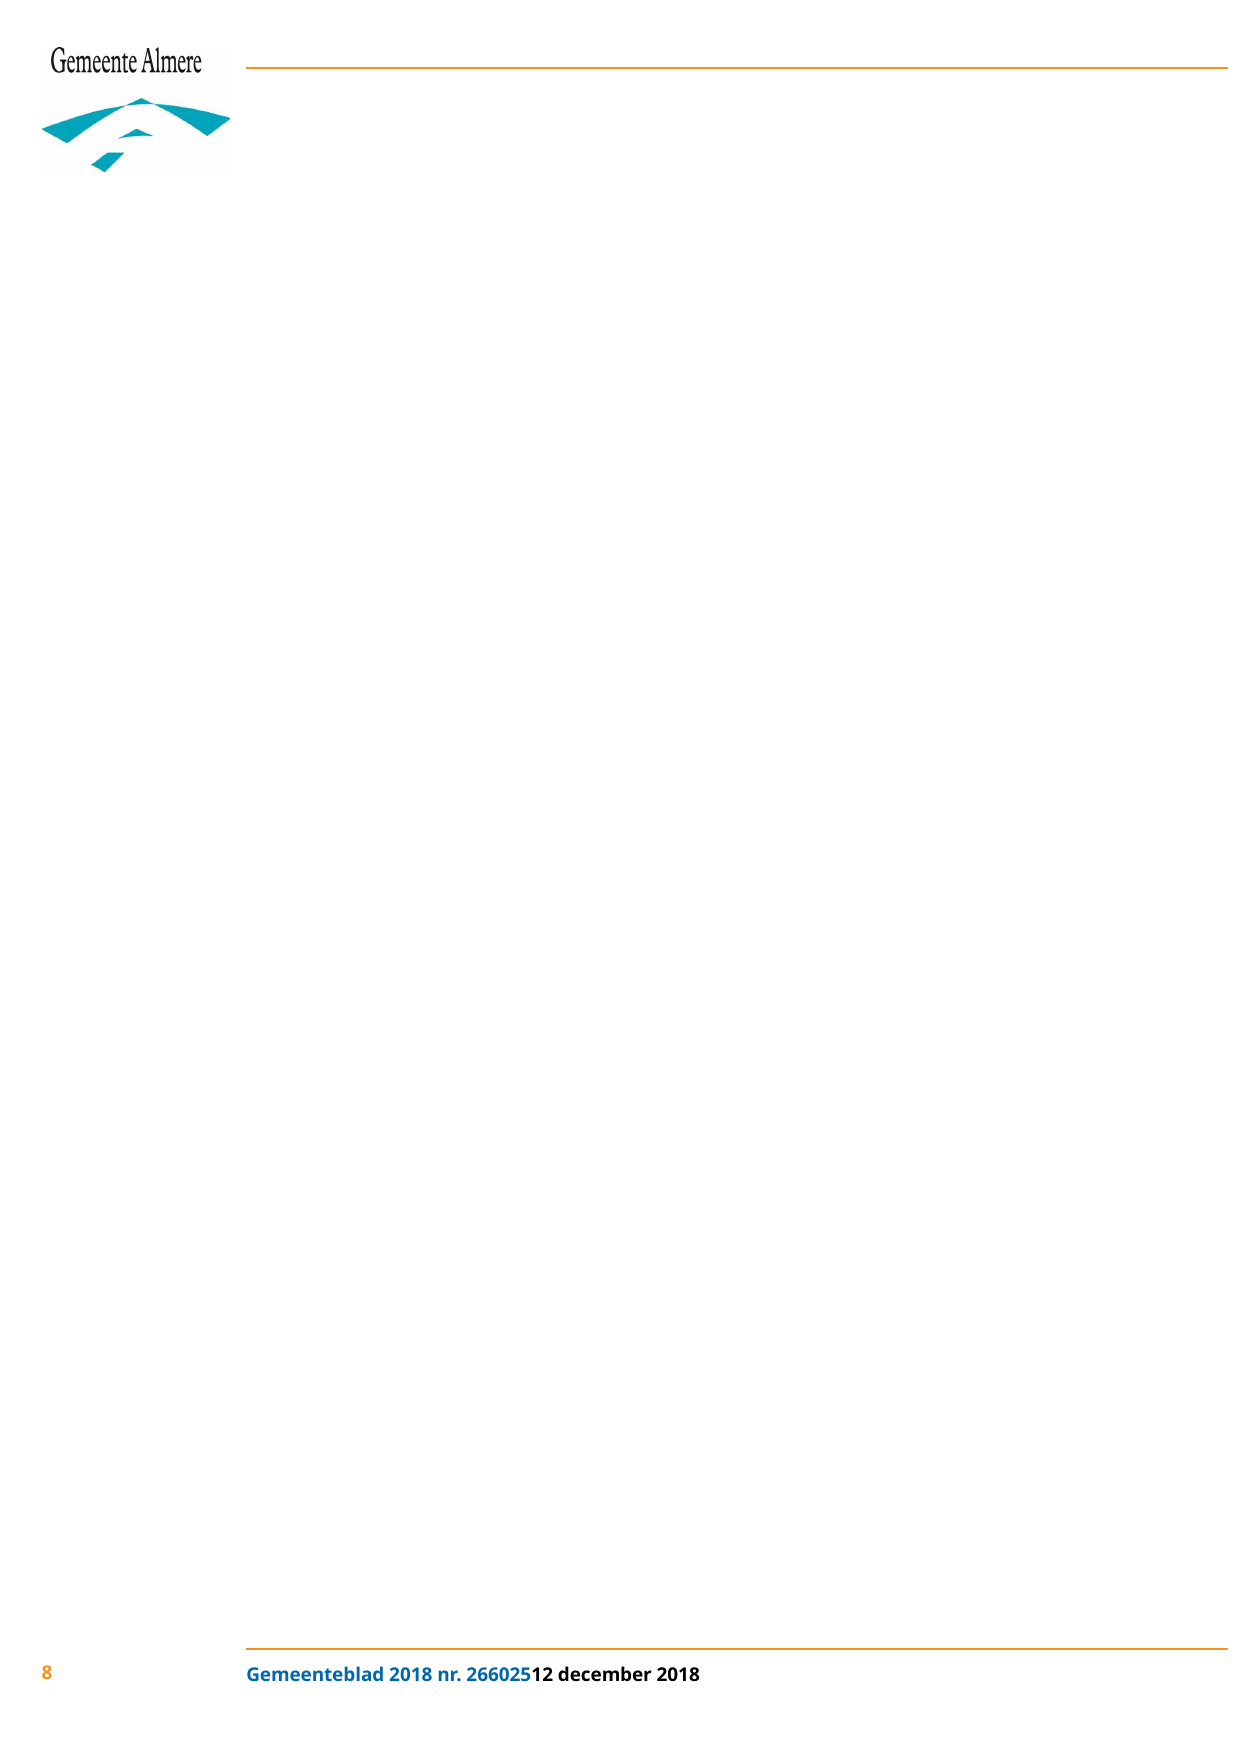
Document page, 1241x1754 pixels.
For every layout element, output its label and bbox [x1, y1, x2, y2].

picture [41, 47, 231, 172]
